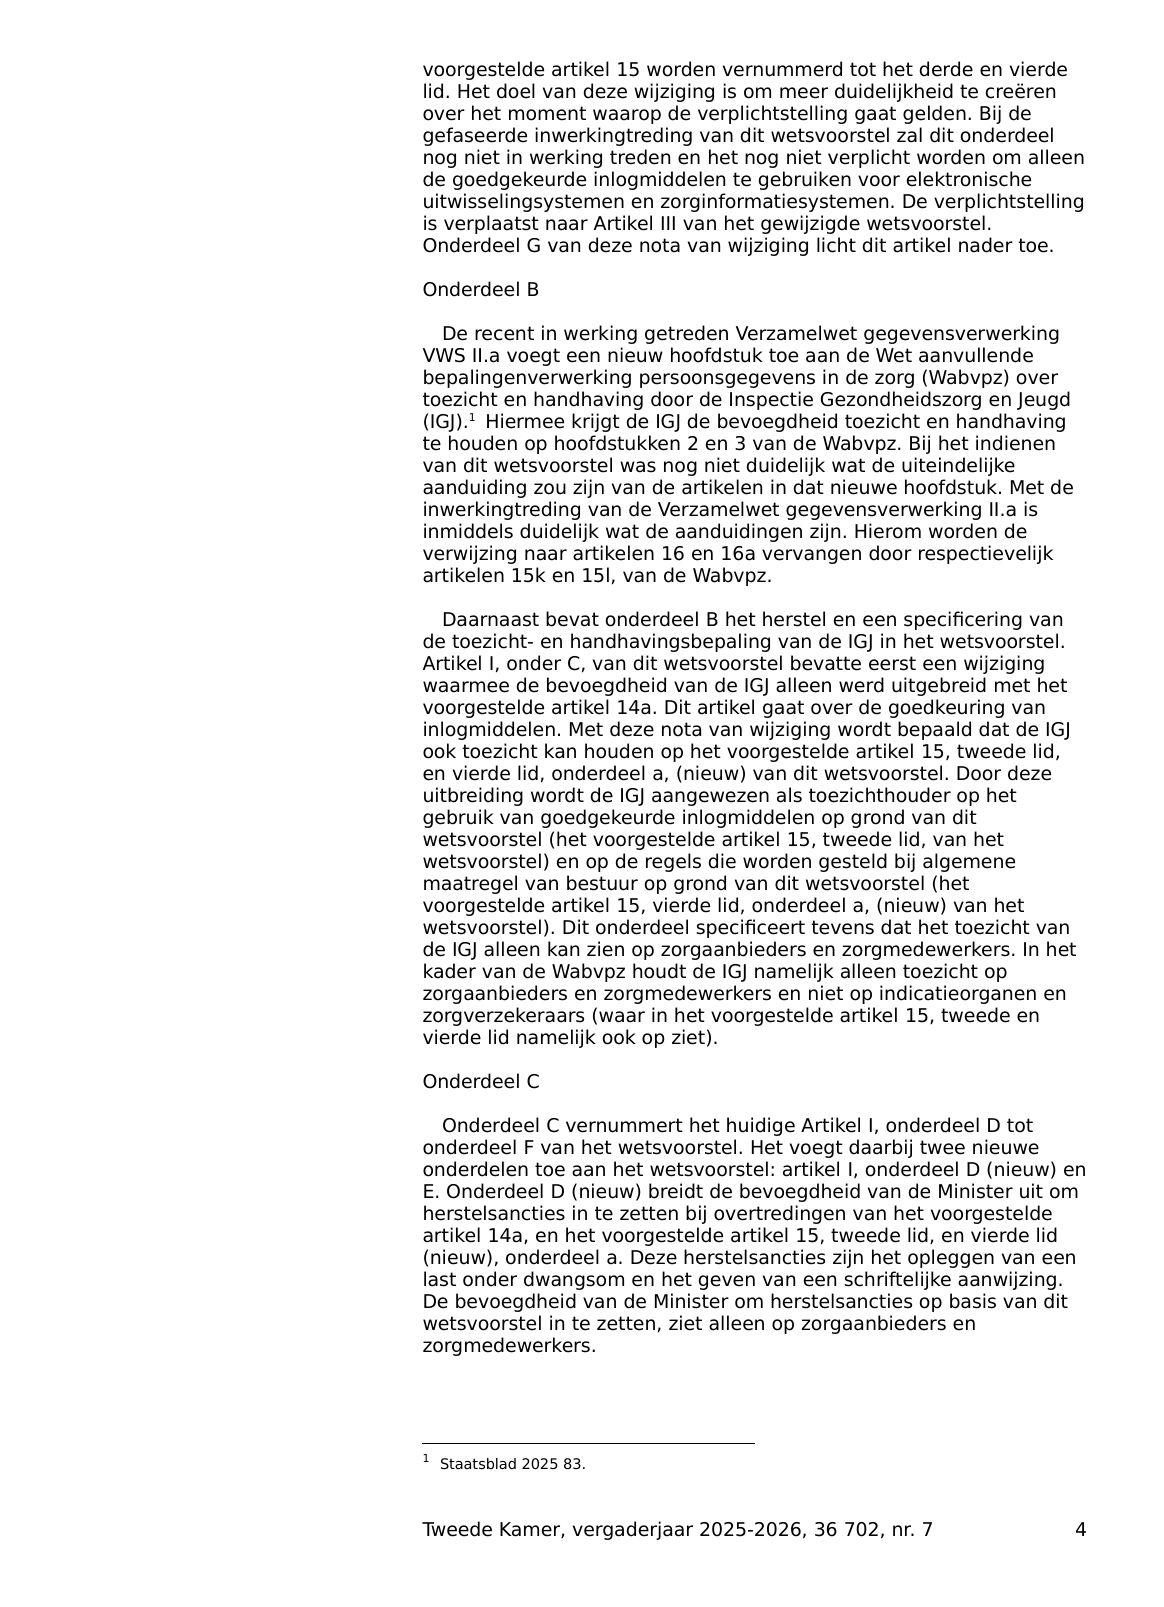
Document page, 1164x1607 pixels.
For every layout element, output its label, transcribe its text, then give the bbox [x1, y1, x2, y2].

text Onderdeel C vernummert het huidige Artikel I, onderdeel D tot onderdeel F van het wetsvoorstel. Het voegt daarbij twee nieuwe onderdelen toe aan het wetsvoorstel: artikel I, onderdeel D (nieuw) en E. Onderdeel D (nieuw) breidt de bevoegdheid van de Minister uit om herstelsancties in te zetten bij overtredingen van het voorgestelde artikel 14a, en het voorgestelde artikel 15, tweede lid, en vierde lid (nieuw), onderdeel a. Deze herstelsancties zijn het opleggen van een last onder dwangsom en het geven van een schriftelijke aanwijzing. De bevoegdheid van de Minister om herstelsancties op basis van dit wetsvoorstel in te zetten, ziet alleen op zorgaanbieders en zorgmedewerkers. [422, 1115, 1087, 1357]
text Daarnaast bevat onderdeel B het herstel en een specificering van de toezicht- en handhavingsbepaling van de IGJ in het wetsvoorstel. Artikel I, onder C, van dit wetsvoorstel bevatte eerst een wijziging waarmee de bevoegdheid van de IGJ alleen werd uitgebreid met het voorgestelde artikel 14a. Dit artikel gaat over de goedkeuring van inlogmiddelen. Met deze nota van wijziging wordt bepaald dat de IGJ ook toezicht kan houden op het voorgestelde artikel 15, tweede lid, en vierde lid, onderdeel a, (nieuw) van dit wetsvoorstel. Door deze uitbreiding wordt de IGJ aangewezen als toezichthouder op het gebruik van goedgekeurde inlogmiddelen op grond van dit wetsvoorstel (het voorgestelde artikel 15, tweede lid, van het wetsvoorstel) en op de regels die worden gesteld bij algemene maatregel van bestuur op grond van dit wetsvoorstel (het voorgestelde artikel 15, vierde lid, onderdeel a, (nieuw) van het wetsvoorstel). Dit onderdeel specificeert tevens dat het toezicht van de IGJ alleen kan zien op zorgaanbieders en zorgmedewerkers. In het kader van de Wabvpz houdt de IGJ namelijk alleen toezicht op zorgaanbieders en zorgmedewerkers en niet op indicatieorganen en zorgverzekeraars (waar in het voorgestelde artikel 15, tweede en vierde lid namelijk ook op ziet). [422, 609, 1087, 1049]
text voorgestelde artikel 15 worden vernummerd tot het derde en vierde lid. Het doel van deze wijziging is om meer duidelijkheid te creëren over het moment waarop de verplichtstelling gaat gelden. Bij de gefaseerde inwerkingtreding van dit wetsvoorstel zal dit onderdeel nog niet in werking treden en het nog niet verplicht worden om alleen de goedgekeurde inlogmiddelen te gebruiken voor elektronische uitwisselingsystemen en zorginformatiesystemen. De verplichtstelling is verplaatst naar Artikel III van het gewijzigde wetsvoorstel. Onderdeel G van deze nota van wijziging licht dit artikel nader toe. [422, 59, 1087, 257]
subtitle Onderdeel B [422, 279, 1087, 301]
text De recent in werking getreden Verzamelwet gegevensverwerking VWS II.a voegt een nieuw hoofdstuk toe aan de Wet aanvullende bepalingenverwerking persoonsgegevens in de zorg (Wabvpz) over toezicht en handhaving door de Inspectie Gezondheidszorg en Jeugd (IGJ). Hiermee krijgt de IGJ de bevoegdheid toezicht en handhaving te houden op hoofdstukken 2 en 3 van de Wabvpz. Bij het indienen van dit wetsvoorstel was nog niet duidelijk wat de uiteindelijke aanduiding zou zijn van de artikelen in dat nieuwe hoofdstuk. Met de inwerkingtreding van de Verzamelwet gegevensverwerking II.a is inmiddels duidelijk wat de aanduidingen zijn. Hierom worden de verwijzing naar artikelen 16 en 16a vervangen door respectievelijk artikelen 15k en 15l, van de Wabvpz. [422, 323, 1087, 587]
subtitle Onderdeel C [422, 1071, 1087, 1093]
text Staatsblad 2025 83. [422, 1452, 1087, 1474]
